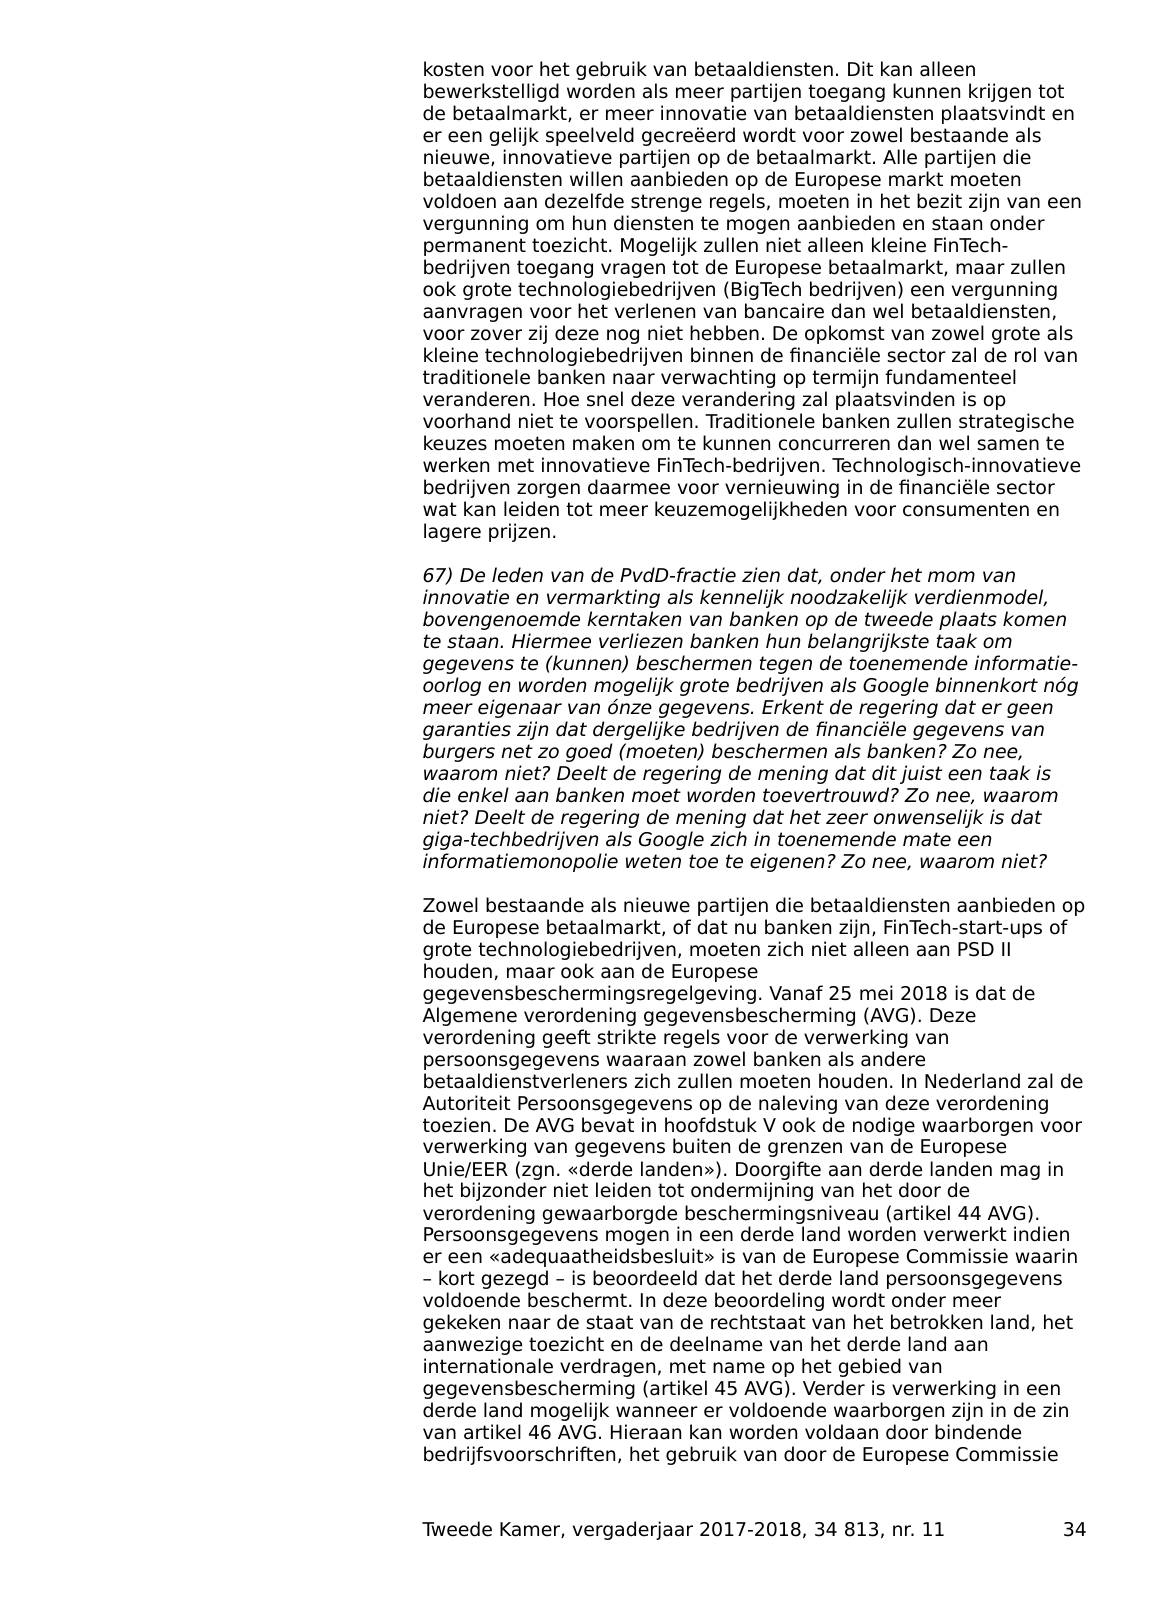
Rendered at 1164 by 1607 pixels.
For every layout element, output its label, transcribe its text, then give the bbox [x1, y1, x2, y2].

text kosten voor het gebruik van betaaldiensten. Dit kan alleen bewerkstelligd worden als meer partijen toegang kunnen krijgen tot de betaalmarkt, er meer innovatie van betaaldiensten plaatsvindt en er een gelijk speelveld gecreëerd wordt voor zowel bestaande als nieuwe, innovatieve partijen op de betaalmarkt. Alle partijen die betaaldiensten willen aanbieden op de Europese markt moeten voldoen aan dezelfde strenge regels, moeten in het bezit zijn van een vergunning om hun diensten te mogen aanbieden en staan onder permanent toezicht. Mogelijk zullen niet alleen kleine FinTech-bedrijven toegang vragen tot de Europese betaalmarkt, maar zullen ook grote technologiebedrijven (BigTech bedrijven) een vergunning aanvragen voor het verlenen van bancaire dan wel betaaldiensten, voor zover zij deze nog niet hebben. De opkomst van zowel grote als kleine technologiebedrijven binnen de financiële sector zal de rol van traditionele banken naar verwachting op termijn fundamenteel veranderen. Hoe snel deze verandering zal plaatsvinden is op voorhand niet te voorspellen. Traditionele banken zullen strategische keuzes moeten maken om te kunnen concurreren dan wel samen te werken met innovatieve FinTech-bedrijven. Technologisch-innovatieve bedrijven zorgen daarmee voor vernieuwing in de financiële sector wat kan leiden tot meer keuzemogelijkheden voor consumenten en lagere prijzen. [422, 59, 1087, 543]
text Zowel bestaande als nieuwe partijen die betaaldiensten aanbieden op de Europese betaalmarkt, of dat nu banken zijn, FinTech-start-ups of grote technologiebedrijven, moeten zich niet alleen aan PSD II houden, maar ook aan de Europese gegevensbeschermingsregelgeving. Vanaf 25 mei 2018 is dat de Algemene verordening gegevensbescherming (AVG). Deze verordening geeft strikte regels voor de verwerking van persoonsgegevens waaraan zowel banken als andere betaaldienstverleners zich zullen moeten houden. In Nederland zal de Autoriteit Persoonsgegevens op de naleving van deze verordening toezien. De AVG bevat in hoofdstuk V ook de nodige waarborgen voor verwerking van gegevens buiten de grenzen van de Europese Unie/EER (zgn. «derde landen»). Doorgifte aan derde landen mag in het bijzonder niet leiden tot ondermijning van het door de verordening gewaarborgde beschermingsniveau (artikel 44 AVG). Persoonsgegevens mogen in een derde land worden verwerkt indien er een «adequaatheidsbesluit» is van de Europese Commissie waarin – kort gezegd – is beoordeeld dat het derde land persoonsgegevens voldoende beschermt. In deze beoordeling wordt onder meer gekeken naar de staat van de rechtstaat van het betrokken land, het aanwezige toezicht en de deelname van het derde land aan internationale verdragen, met name op het gebied van gegevensbescherming (artikel 45 AVG). Verder is verwerking in een derde land mogelijk wanneer er voldoende waarborgen zijn in de zin van artikel 46 AVG. Hieraan kan worden voldaan door bindende bedrijfsvoorschriften, het gebruik van door de Europese Commissie [422, 895, 1087, 1466]
text 67) De leden van de PvdD-fractie zien dat, onder het mom van innovatie en vermarkting als kennelijk noodzakelijk verdienmodel, bovengenoemde kerntaken van banken op de tweede plaats komen te staan. Hiermee verliezen banken hun belangrijkste taak om gegevens te (kunnen) beschermen tegen de toenemende informatie-oorlog en worden mogelijk grote bedrijven als Google binnenkort nóg meer eigenaar van ónze gegevens. Erkent de regering dat er geen garanties zijn dat dergelijke bedrijven de financiële gegevens van burgers net zo goed (moeten) beschermen als banken? Zo nee, waarom niet? Deelt de regering de mening dat dit juist een taak is die enkel aan banken moet worden toevertrouwd? Zo nee, waarom niet? Deelt de regering de mening dat het zeer onwenselijk is dat giga-techbedrijven als Google zich in toenemende mate een informatiemonopolie weten toe te eigenen? Zo nee, waarom niet? [422, 565, 1087, 872]
